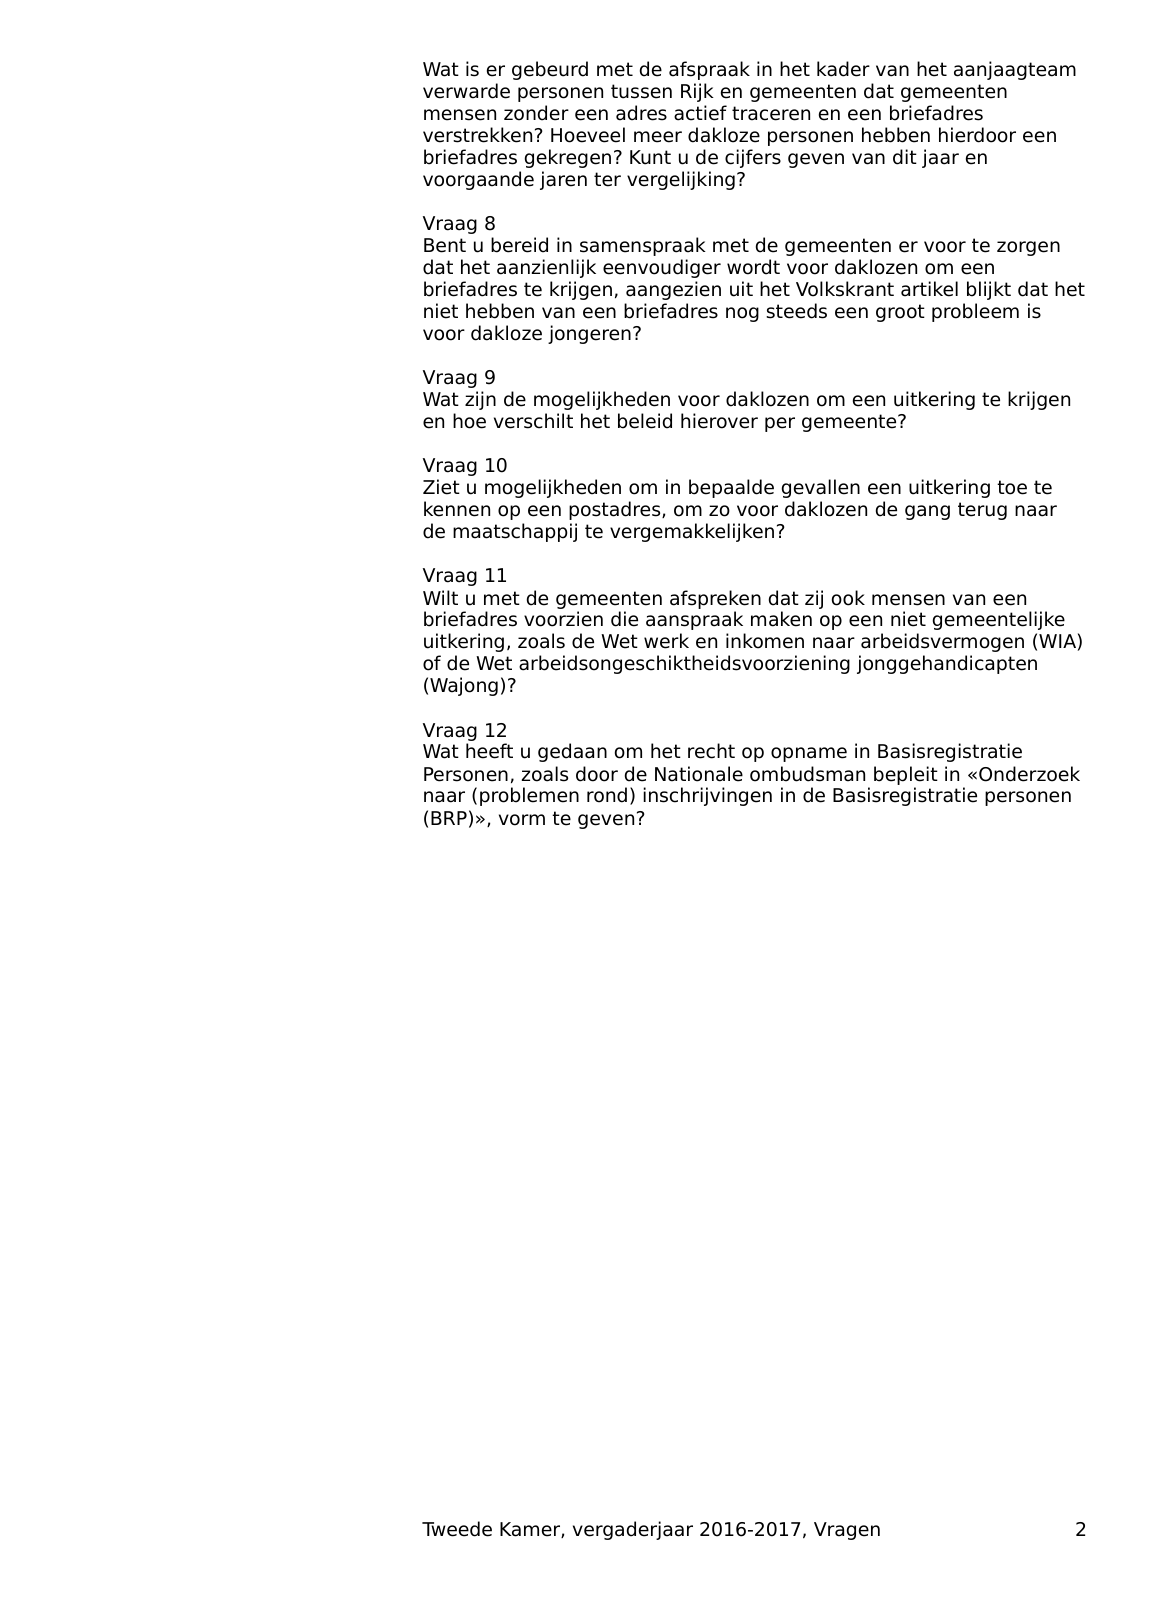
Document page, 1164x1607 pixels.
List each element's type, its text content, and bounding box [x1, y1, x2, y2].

text Vraag 9 [422, 367, 1087, 389]
text Vraag 12 [422, 719, 1087, 741]
text Wat heeft u gedaan om het recht op opname in Basisregistratie Personen, zoals door de Nationale ombudsman bepleit in «Onderzoek naar (problemen rond) inschrijvingen in de Basisregistratie personen (BRP)», vorm te geven? [422, 741, 1087, 829]
text Wat zijn de mogelijkheden voor daklozen om een uitkering te krijgen en hoe verschilt het beleid hierover per gemeente? [422, 389, 1087, 433]
text Vraag 11 [422, 565, 1087, 587]
text Ziet u mogelijkheden om in bepaalde gevallen een uitkering toe te kennen op een postadres, om zo voor daklozen de gang terug naar de maatschappij te vergemakkelijken? [422, 477, 1087, 543]
text Bent u bereid in samenspraak met de gemeenten er voor te zorgen dat het aanzienlijk eenvoudiger wordt voor daklozen om een briefadres te krijgen, aangezien uit het Volkskrant artikel blijkt dat het niet hebben van een briefadres nog steeds een groot probleem is voor dakloze jongeren? [422, 235, 1087, 345]
text Vraag 8 [422, 213, 1087, 235]
text Wilt u met de gemeenten afspreken dat zij ook mensen van een briefadres voorzien die aanspraak maken op een niet gemeentelijke uitkering, zoals de Wet werk en inkomen naar arbeidsvermogen (WIA) of de Wet arbeidsongeschiktheidsvoorziening jonggehandicapten (Wajong)? [422, 587, 1087, 697]
text Wat is er gebeurd met de afspraak in het kader van het aanjaagteam verwarde personen tussen Rijk en gemeenten dat gemeenten mensen zonder een adres actief traceren en een briefadres verstrekken? Hoeveel meer dakloze personen hebben hierdoor een briefadres gekregen? Kunt u de cijfers geven van dit jaar en voorgaande jaren ter vergelijking? [422, 59, 1087, 191]
text Vraag 10 [422, 455, 1087, 477]
